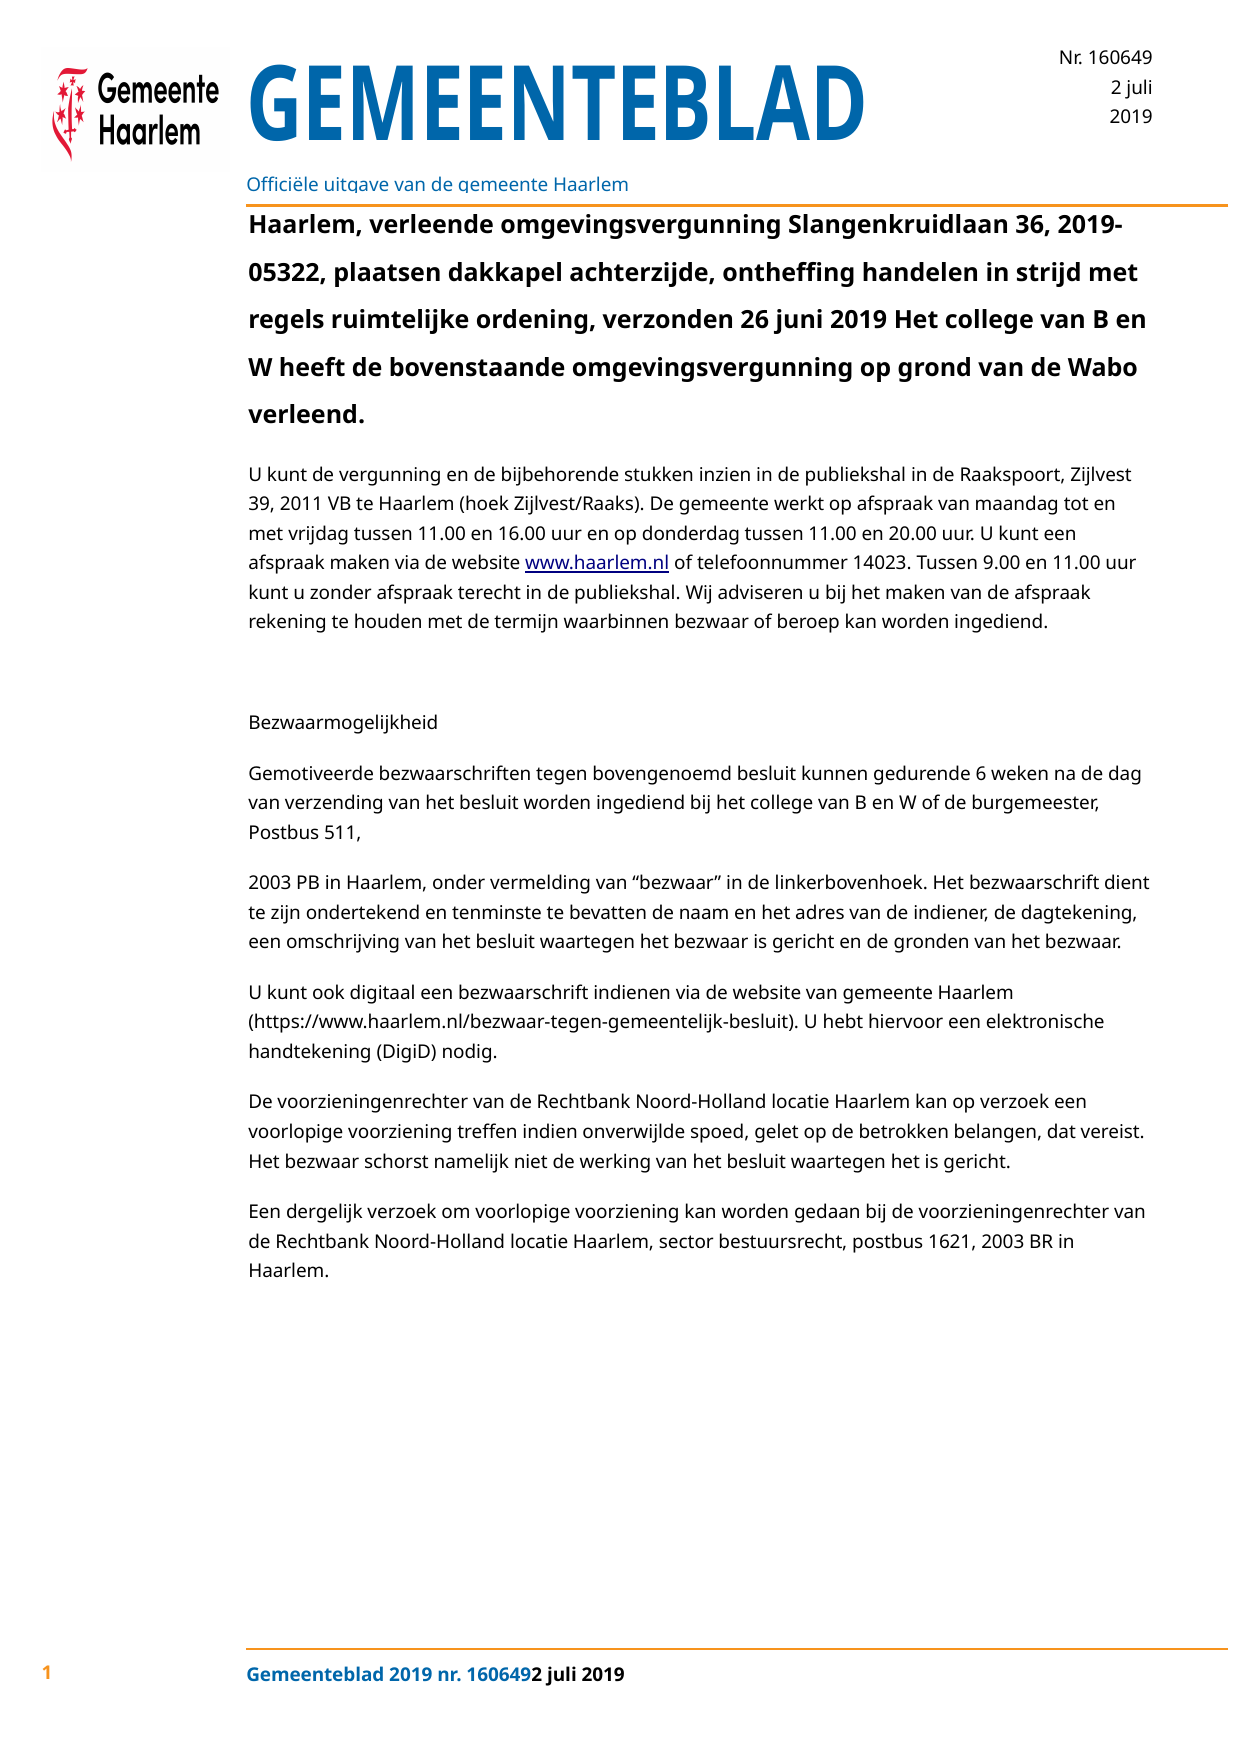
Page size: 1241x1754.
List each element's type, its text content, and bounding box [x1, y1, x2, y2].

text U kunt ook digitaal een bezwaarschrift indienen via de website van gemeente Haarlem (https://www.haarlem.nl/bezwaar-tegen-gemeentelijk-besluit). U hebt hiervoor een elektronische handtekening (DigiD) nodig. [248, 979, 1152, 1064]
text Bezwaarmogelijkheid [248, 709, 1152, 735]
text Een dergelijk verzoek om voorlopige voorziening kan worden gedaan bij de voorzieningenrechter van de Rechtbank Noord-Holland locatie Haarlem, sector bestuursrecht, postbus 1621, 2003 BR in Haarlem. [248, 1198, 1152, 1283]
text Gemotiveerde bezwaarschriften tegen bovengenoemd besluit kunnen gedurende 6 weken na de dag van verzending van het besluit worden ingediend bij het college van B en W of de burgemeester, Postbus 511, [248, 760, 1152, 845]
text U kunt de vergunning en de bijbehorende stukken inzien in de publiekshal in de Raakspoort, Zijlvest 39, 2011 VB te Haarlem (hoek Zijlvest/Raaks). De gemeente werkt op afspraak van maandag tot en met vrijdag tussen 11.00 en 16.00 uur en op donderdag tussen 11.00 en 20.00 uur. U kunt een afspraak maken via de website www.haarlem.nl of telefoonnummer 14023. Tussen 9.00 en 11.00 uur kunt u zonder afspraak terecht in de publiekshal. Wij adviseren u bij het maken van de afspraak rekening te houden met de termijn waarbinnen bezwaar of beroep kan worden ingediend. [248, 461, 1152, 634]
picture [41, 47, 231, 172]
text Haarlem, verleende omgevingsvergunning Slangenkruidlaan 36, 2019-05322, plaatsen dakkapel achterzijde, ontheffing handelen in strijd met regels ruimtelijke ordening, verzonden 26 juni 2019 Het college van B en W heeft de bovenstaande omgevingsvergunning op grond van de Wabo verleend. [248, 207, 1152, 431]
text De voorzieningenrechter van de Rechtbank Noord-Holland locatie Haarlem kan op verzoek een voorlopige voorziening treffen indien onverwijlde spoed, gelet op de betrokken belangen, dat vereist. Het bezwaar schorst namelijk niet de werking van het besluit waartegen het is gericht. [248, 1089, 1152, 1173]
text 2003 PB in Haarlem, onder vermelding van “bezwaar” in de linkerbovenhoek. Het bezwaarschrift dient te zijn ondertekend en tenminste te bevatten de naam en het adres van de indiener, de dagtekening, een omschrijving van het besluit waartegen het bezwaar is gericht en de gronden van het bezwaar. [248, 869, 1152, 954]
